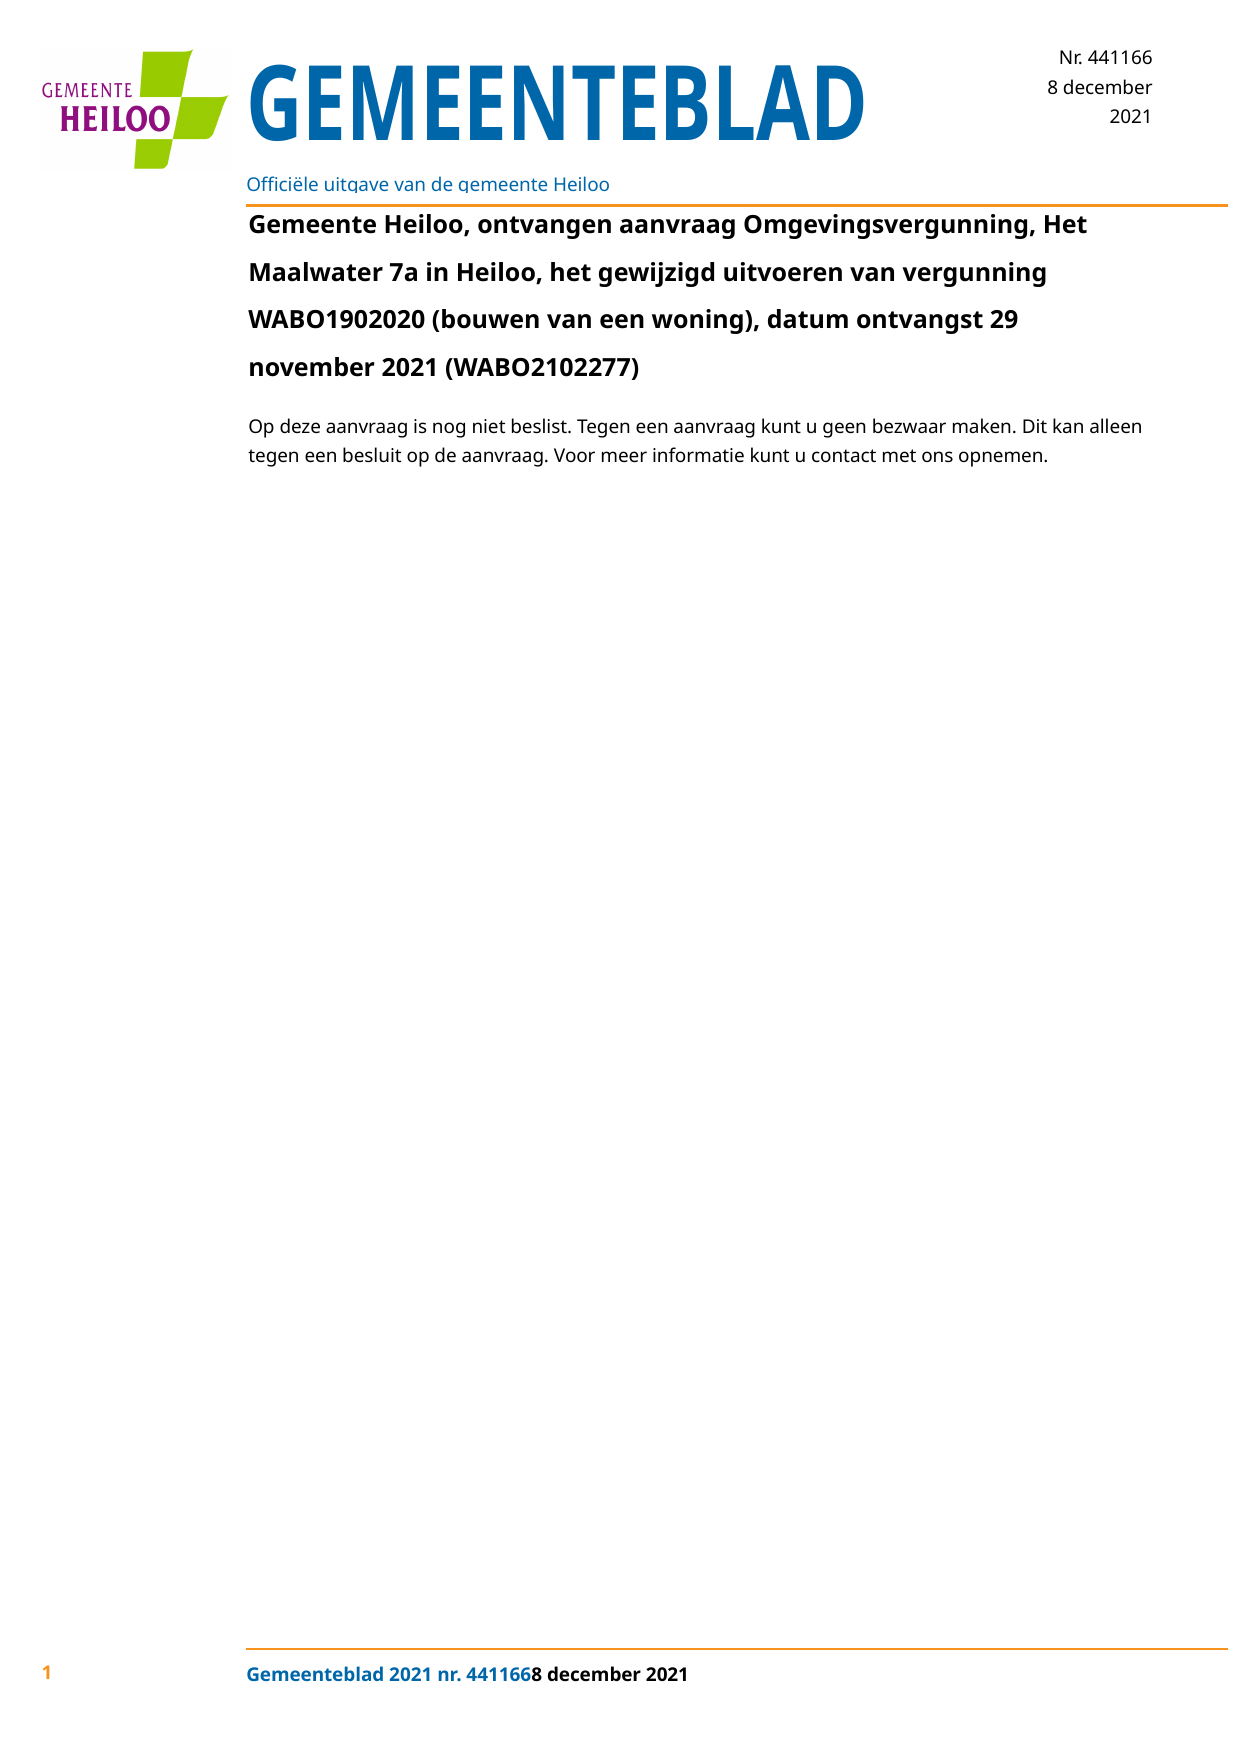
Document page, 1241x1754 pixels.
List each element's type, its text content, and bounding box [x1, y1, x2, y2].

text Op deze aanvraag is nog niet beslist. Tegen een aanvraag kunt u geen bezwaar maken. Dit kan alleen tegen een besluit op de aanvraag. Voor meer informatie kunt u contact met ons opnemen. [248, 413, 1152, 468]
text Gemeente Heiloo, ontvangen aanvraag Omgevingsvergunning, Het Maalwater 7a in Heiloo, het gewijzigd uitvoeren van vergunning WABO1902020 (bouwen van een woning), datum ontvangst 29 november 2021 (WABO2102277) [248, 207, 1152, 384]
picture [41, 47, 231, 172]
